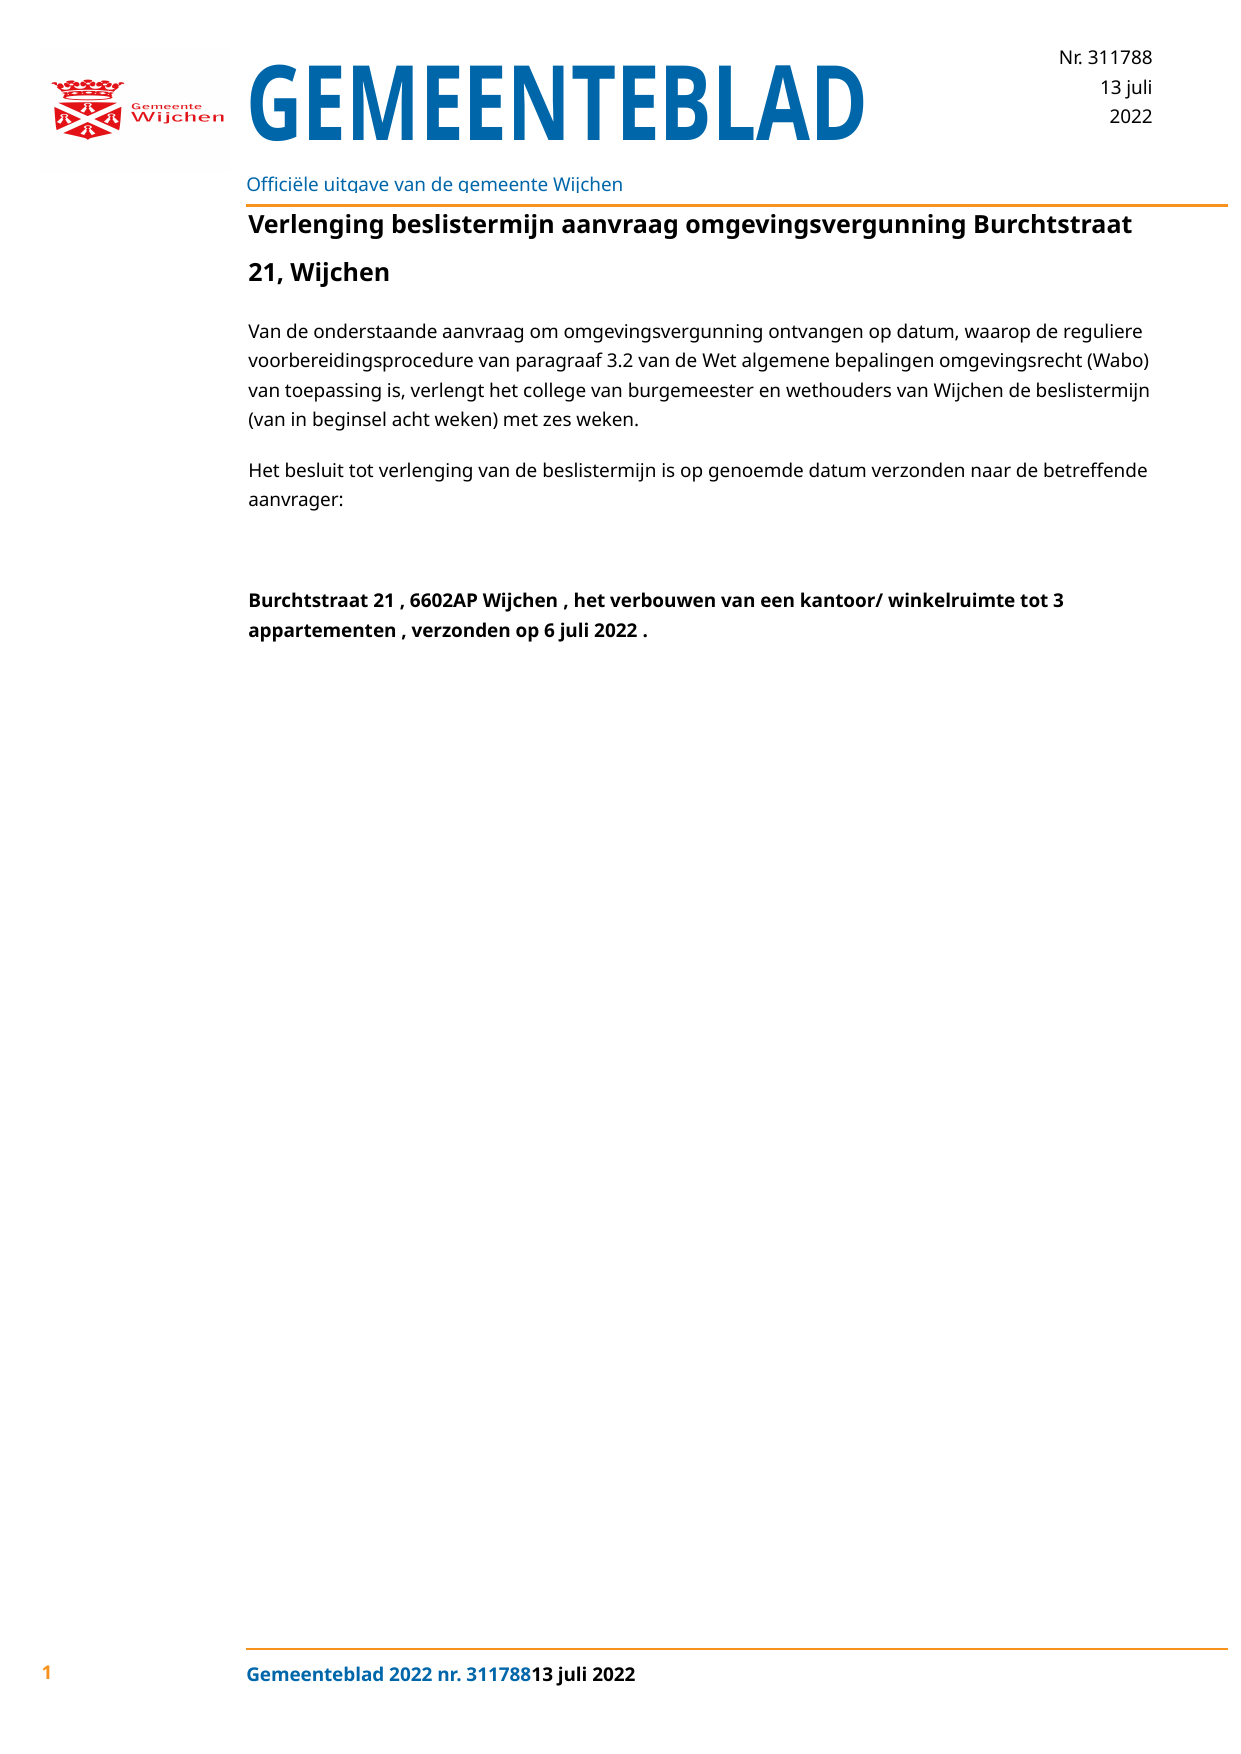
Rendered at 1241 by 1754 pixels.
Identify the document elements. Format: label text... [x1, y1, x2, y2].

picture [41, 47, 231, 172]
text Verlenging beslistermijn aanvraag omgevingsvergunning Burchtstraat 21, Wijchen [248, 207, 1152, 288]
text Burchtstraat 21 , 6602AP Wijchen , het verbouwen van een kantoor/ winkelruimte tot 3 appartementen , verzonden op 6 juli 2022 . [248, 587, 1152, 643]
text Het besluit tot verlenging van de beslistermijn is op genoemde datum verzonden naar de betreffende aanvrager: [248, 457, 1152, 512]
text Van de onderstaande aanvraag om omgevingsvergunning ontvangen op datum, waarop de reguliere voorbereidingsprocedure van paragraaf 3.2 van de Wet algemene bepalingen omgevingsrecht (Wabo) van toepassing is, verlengt het college van burgemeester en wethouders van Wijchen de beslistermijn (van in beginsel acht weken) met zes weken. [248, 318, 1152, 432]
